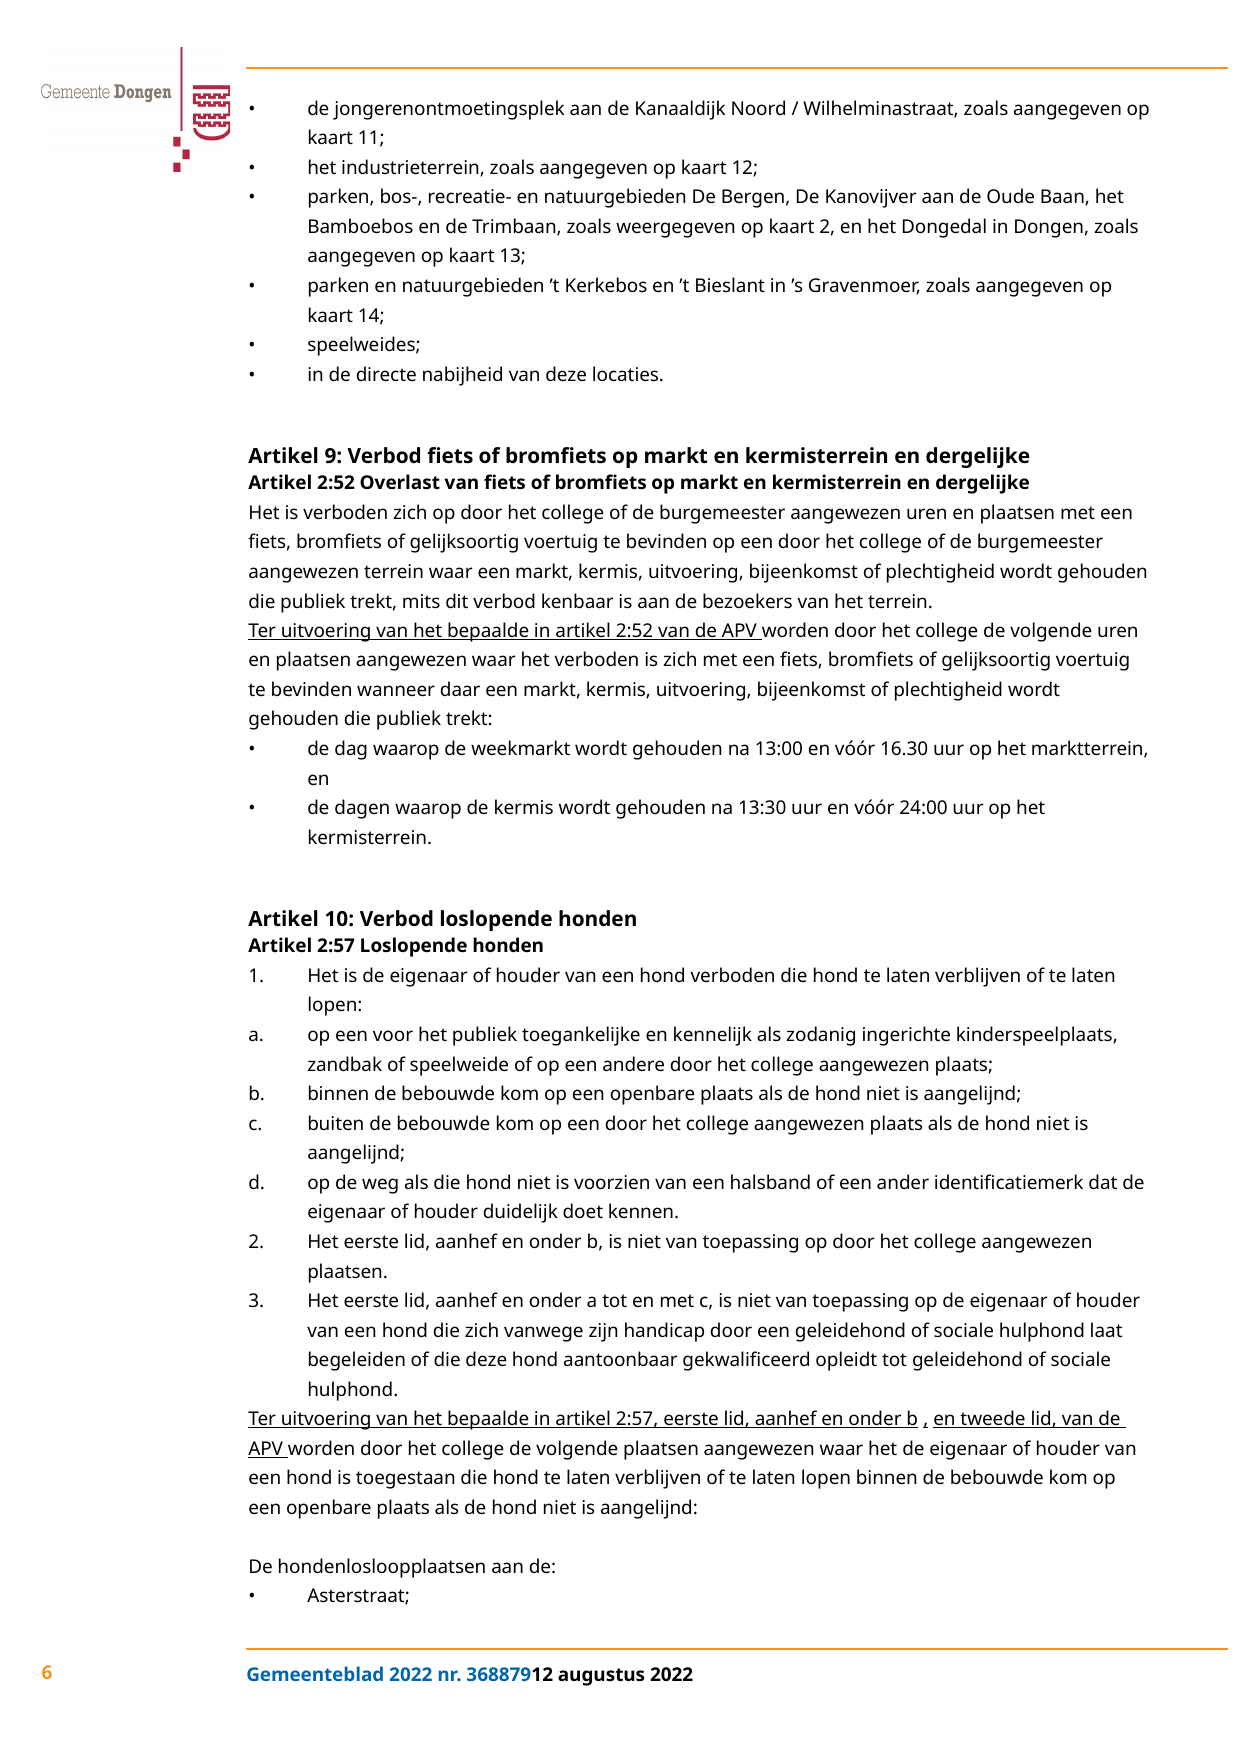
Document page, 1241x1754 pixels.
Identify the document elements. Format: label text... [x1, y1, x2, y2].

picture [41, 47, 231, 172]
text Ter uitvoering van het bepaalde in artikel 2:52 van de APV worden door het college de volgende uren en plaatsen aangewezen waar het verboden is zich met een fiets, bromfiets of gelijksoortig voertuig te bevinden wanneer daar een markt, kermis, uitvoering, bijeenkomst of plechtigheid wordt gehouden die publiek trekt: [248, 617, 1152, 731]
list de dag waarop de weekmarkt wordt gehouden na 13:00 en vóór 16.30 uur op het marktterrein, en [248, 735, 1152, 791]
list de dagen waarop de kermis wordt gehouden na 13:30 uur en vóór 24:00 uur op het kermisterrein. [248, 794, 1152, 850]
text De hondenlosloopplaatsen aan de: [248, 1553, 1152, 1579]
list parken, bos-, recreatie- en natuurgebieden De Bergen, De Kanovijver aan de Oude Baan, het Bamboebos en de Trimbaan, zoals weergegeven op kaart 2, en het Dongedal in Dongen, zoals aangegeven op kaart 13; [248, 183, 1152, 268]
list de jongerenontmoetingsplek aan de Kanaaldijk Noord / Wilhelminastraat, zoals aangegeven op kaart 11; [248, 95, 1152, 150]
list het industrieterrein, zoals aangegeven op kaart 12; [248, 154, 1152, 180]
table_header Artikel 2:57 Loslopende honden Het is de eigenaar of houder van een hond verboden die hond te laten verblijven of te laten lopen: op een voor het publiek toegankelijke en kennelijk als zodanig ingerichte kinderspeelplaats, zandbak of speelweide of op een andere door het college aangewezen plaats; binnen de bebouwde kom op een openbare plaats als de hond niet is aangelijnd; buiten de bebouwde kom op een door het college aangewezen plaats als de hond niet is aangelijnd; op de weg als die hond niet is voorzien van een halsband of een ander identificatiemerk dat de eigenaar of houder duidelijk doet kennen. Het eerste lid, aanhef en onder b, is niet van toepassing op door het college aangewezen plaatsen. Het eerste lid, aanhef en onder a tot en met c, is niet van toepassing op de eigenaar of houder van een hond die zich vanwege zijn handicap door een geleidehond of sociale hulphond laat begeleiden of die deze hond aantoonbaar gekwalificeerd opleidt tot geleidehond of sociale hulphond. [248, 933, 1152, 1402]
text Ter uitvoering van het bepaalde in artikel 2:57, eerste lid, aanhef en onder b , en tweede lid, van de APV worden door het college de volgende plaatsen aangewezen waar het de eigenaar of houder van een hond is toegestaan die hond te laten verblijven of te laten lopen binnen de bebouwde kom op een openbare plaats als de hond niet is aangelijnd: [248, 1405, 1152, 1520]
table_header Artikel 2:52 Overlast van fiets of bromfiets op markt en kermisterrein en dergelijke Het is verboden zich op door het college of de burgemeester aangewezen uren en plaatsen met een fiets, bromfiets of gelijksoortig voertuig te bevinden op een door het college of de burgemeester aangewezen terrein waar een markt, kermis, uitvoering, bijeenkomst of plechtigheid wordt gehouden die publiek trekt, mits dit verbod kenbaar is aan de bezoekers van het terrein. [248, 470, 1152, 614]
list Asterstraat; [248, 1583, 1152, 1608]
text Artikel 10: Verbod loslopende honden [248, 904, 1152, 932]
list in de directe nabijheid van deze locaties. [248, 361, 1152, 387]
text Artikel 9: Verbod fiets of bromfiets op markt en kermisterrein en dergelijke [248, 441, 1152, 469]
list speelweides; [248, 331, 1152, 357]
list parken en natuurgebieden ’t Kerkebos en ’t Bieslant in ’s Gravenmoer, zoals aangegeven op kaart 14; [248, 272, 1152, 328]
